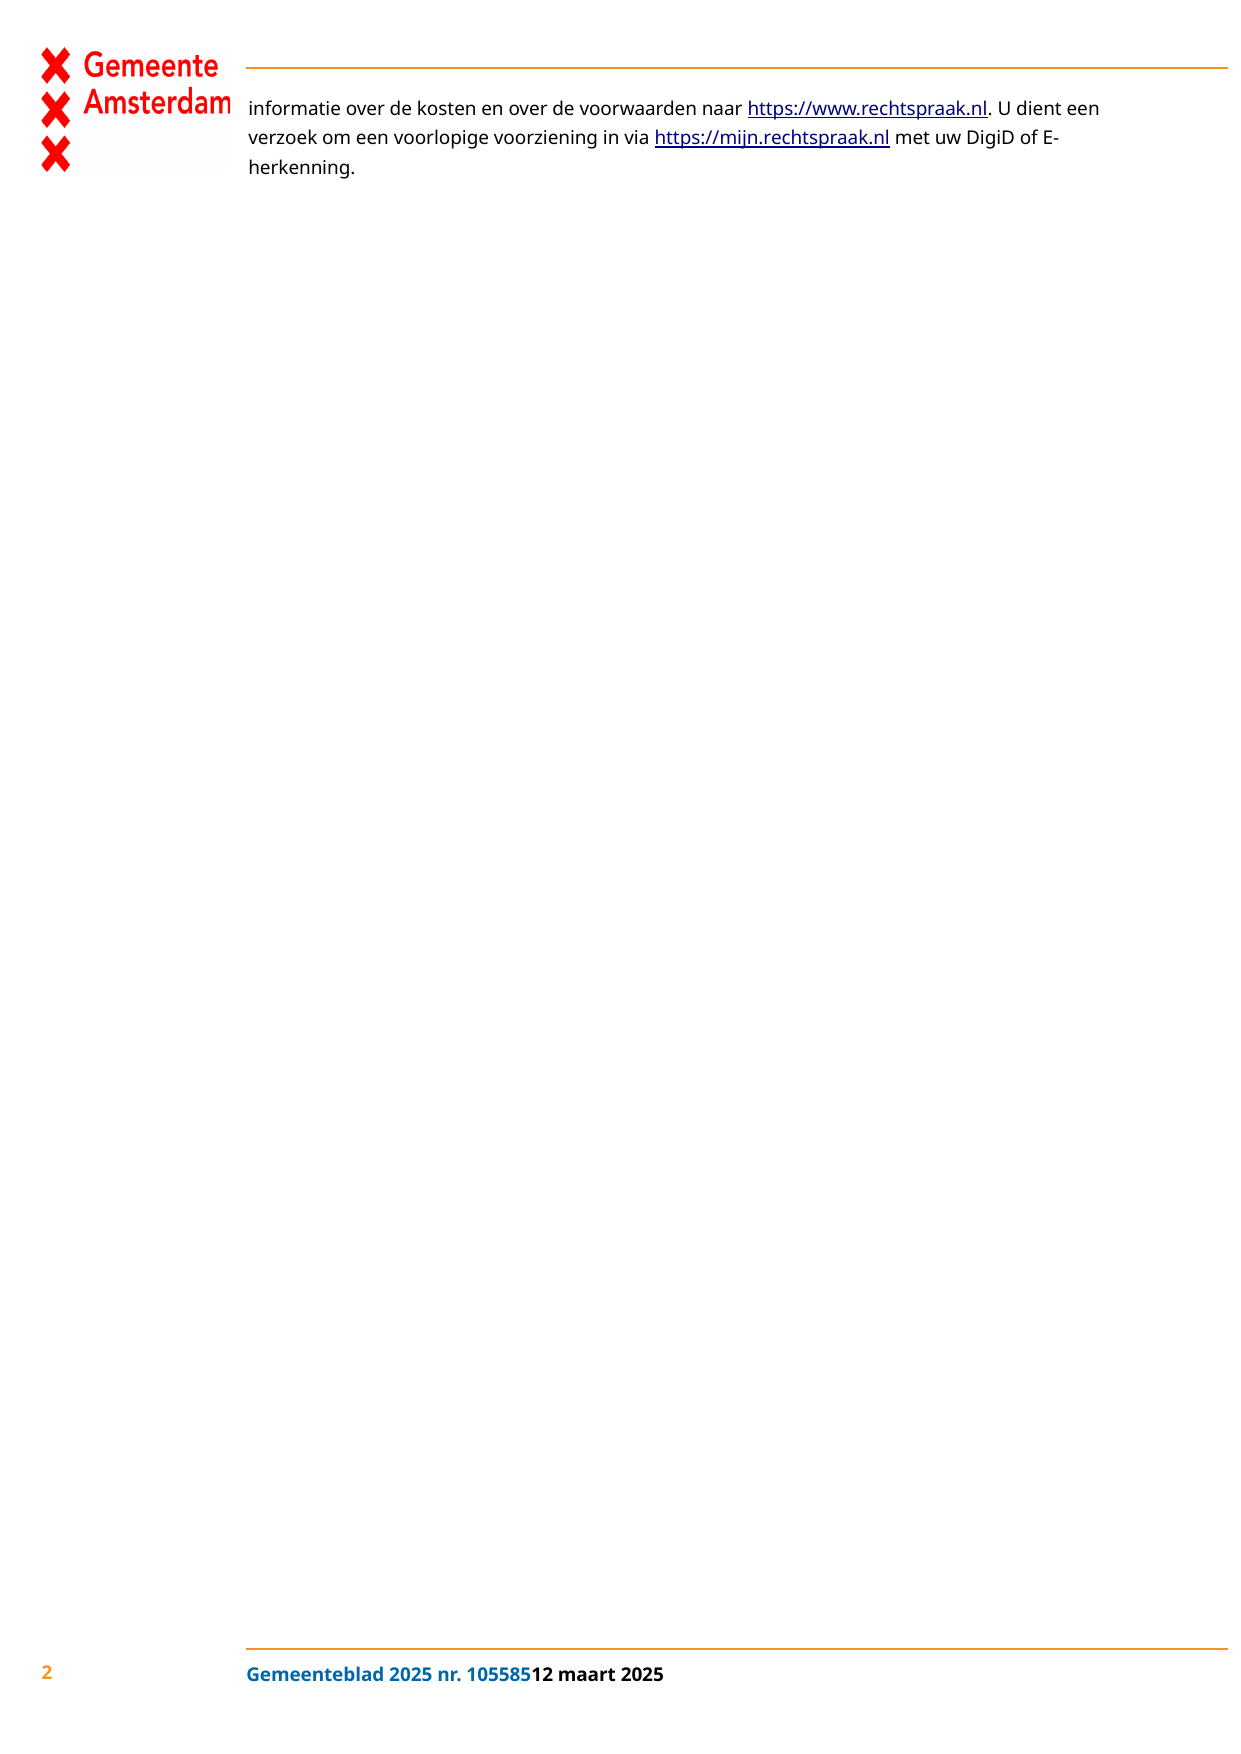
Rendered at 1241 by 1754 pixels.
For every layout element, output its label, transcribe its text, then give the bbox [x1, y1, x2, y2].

text informatie over de kosten en over de voorwaarden naar https://www.rechtspraak.nl. U dient een verzoek om een voorlopige voorziening in via https://mijn.rechtspraak.nl met uw DigiD of E-herkenning. [248, 95, 1152, 180]
picture [41, 47, 231, 172]
